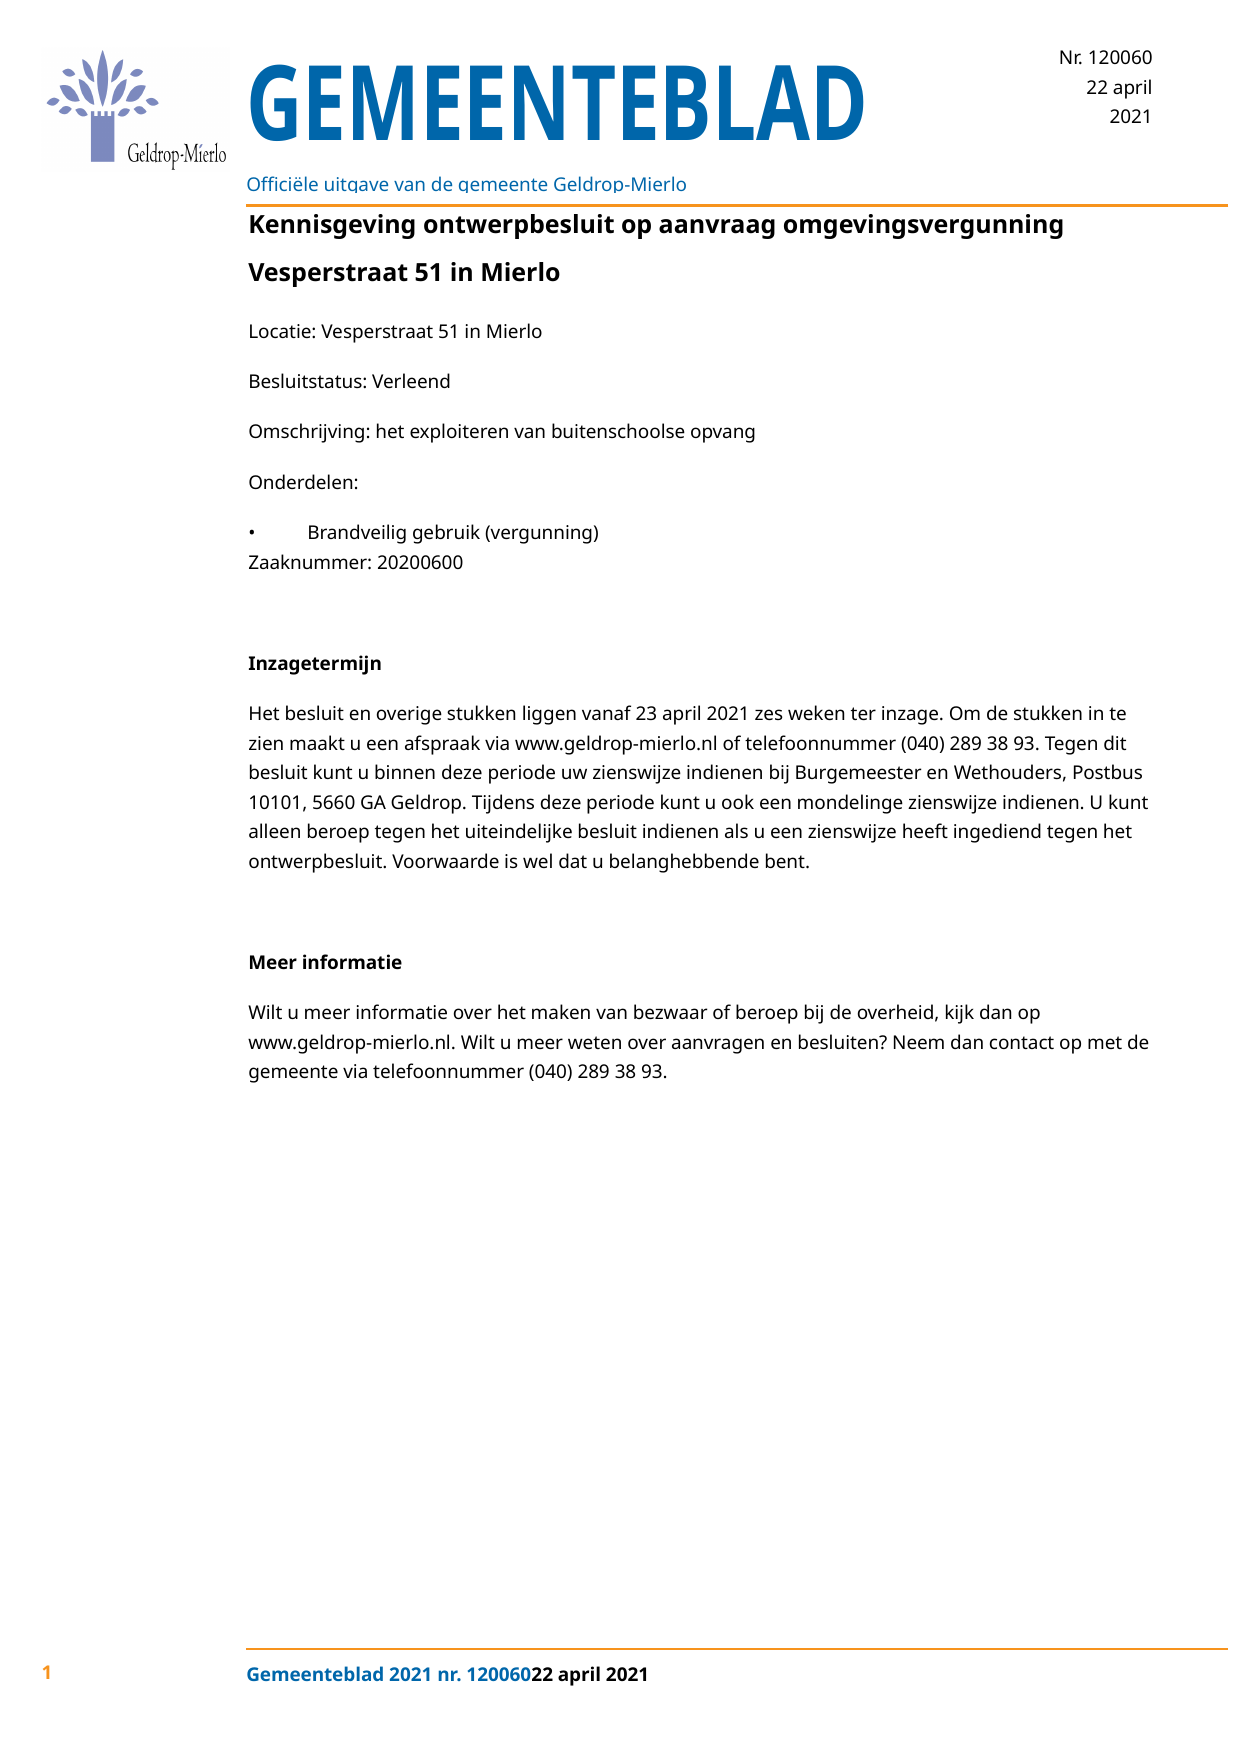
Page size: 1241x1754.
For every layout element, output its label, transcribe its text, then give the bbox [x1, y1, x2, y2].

text Meer informatie [248, 949, 1152, 975]
text Zaaknummer: 20200600 [248, 549, 1152, 575]
text Locatie: Vesperstraat 51 in Mierlo [248, 318, 1152, 344]
text Omschrijving: het exploiteren van buitenschoolse opvang [248, 419, 1152, 444]
picture [41, 47, 231, 172]
text Kennisgeving ontwerpbesluit op aanvraag omgevingsvergunning Vesperstraat 51 in Mierlo [248, 207, 1152, 288]
list Brandveilig gebruik (vergunning) [248, 519, 1152, 545]
text Het besluit en overige stukken liggen vanaf 23 april 2021 zes weken ter inzage. Om de stukken in te zien maakt u een afspraak via www.geldrop-mierlo.nl of telefoonnummer (040) 289 38 93. Tegen dit besluit kunt u binnen deze periode uw zienswijze indienen bij Burgemeester en Wethouders, Postbus 10101, 5660 GA Geldrop. Tijdens deze periode kunt u ook een mondelinge zienswijze indienen. U kunt alleen beroep tegen het uiteindelijke besluit indienen als u een zienswijze heeft ingediend tegen het ontwerpbesluit. Voorwaarde is wel dat u belanghebbende bent. [248, 700, 1152, 874]
text Wilt u meer informatie over het maken van bezwaar of beroep bij de overheid, kijk dan op www.geldrop-mierlo.nl. Wilt u meer weten over aanvragen en besluiten? Neem dan contact op met de gemeente via telefoonnummer (040) 289 38 93. [248, 999, 1152, 1084]
text Onderdelen: [248, 469, 1152, 495]
text Inzagetermijn [248, 650, 1152, 676]
text Besluitstatus: Verleend [248, 368, 1152, 394]
